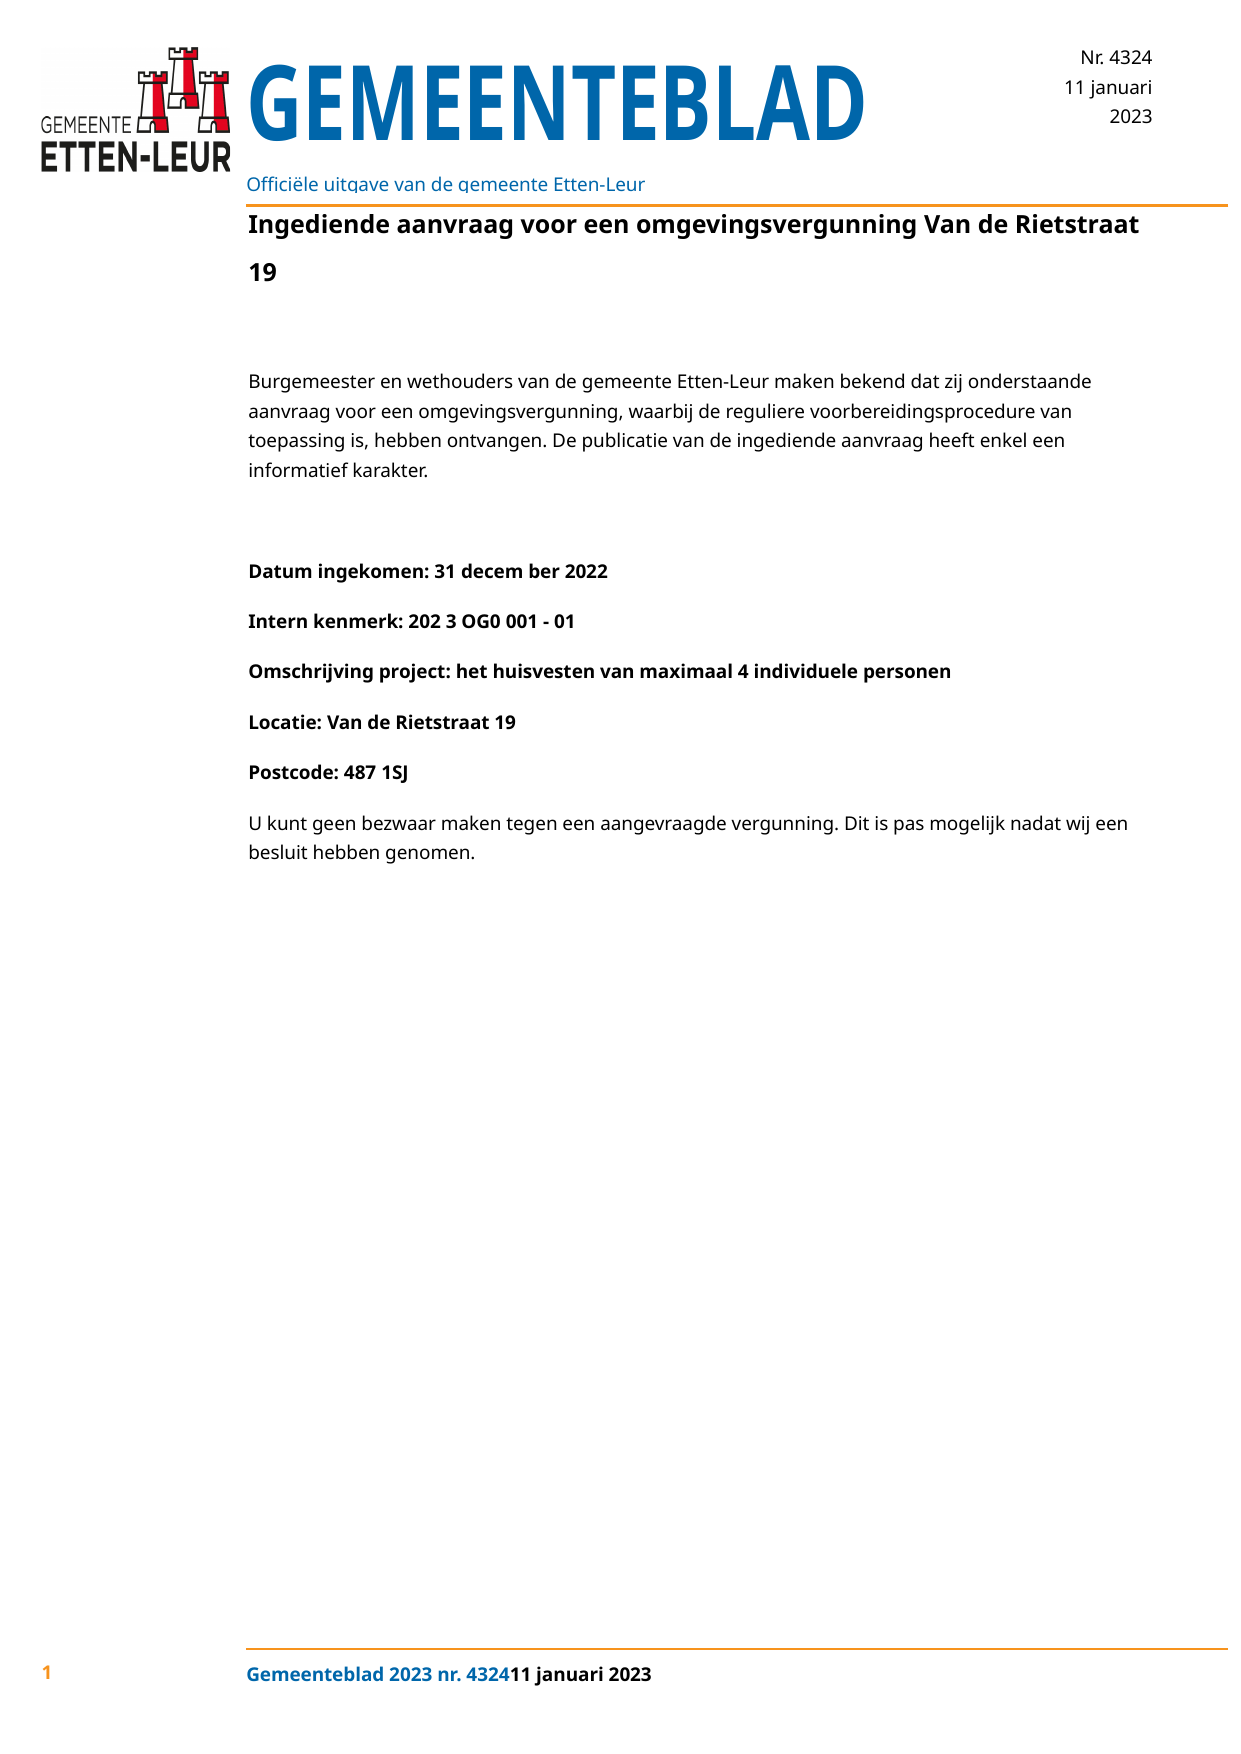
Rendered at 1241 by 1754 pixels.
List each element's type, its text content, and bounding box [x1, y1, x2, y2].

text Locatie: Van de Rietstraat 19 [248, 709, 1152, 735]
text Omschrijving project: het huisvesten van maximaal 4 individuele personen [248, 659, 1152, 684]
text Ingediende aanvraag voor een omgevingsvergunning Van de Rietstraat 19 [248, 207, 1152, 288]
picture [41, 47, 231, 172]
text Intern kenmerk: 202 3 OG0 001 - 01 [248, 608, 1152, 634]
text Datum ingekomen: 31 decem ber 2022 [248, 558, 1152, 584]
text Postcode: 487 1SJ [248, 759, 1152, 785]
text Burgemeester en wethouders van de gemeente Etten-Leur maken bekend dat zij onderstaande aanvraag voor een omgevingsvergunning, waarbij de reguliere voorbereidingsprocedure van toepassing is, hebben ontvangen. De publicatie van de ingediende aanvraag heeft enkel een informatief karakter. [248, 368, 1152, 483]
text U kunt geen bezwaar maken tegen een aangevraagde vergunning. Dit is pas mogelijk nadat wij een besluit hebben genomen. [248, 810, 1152, 865]
